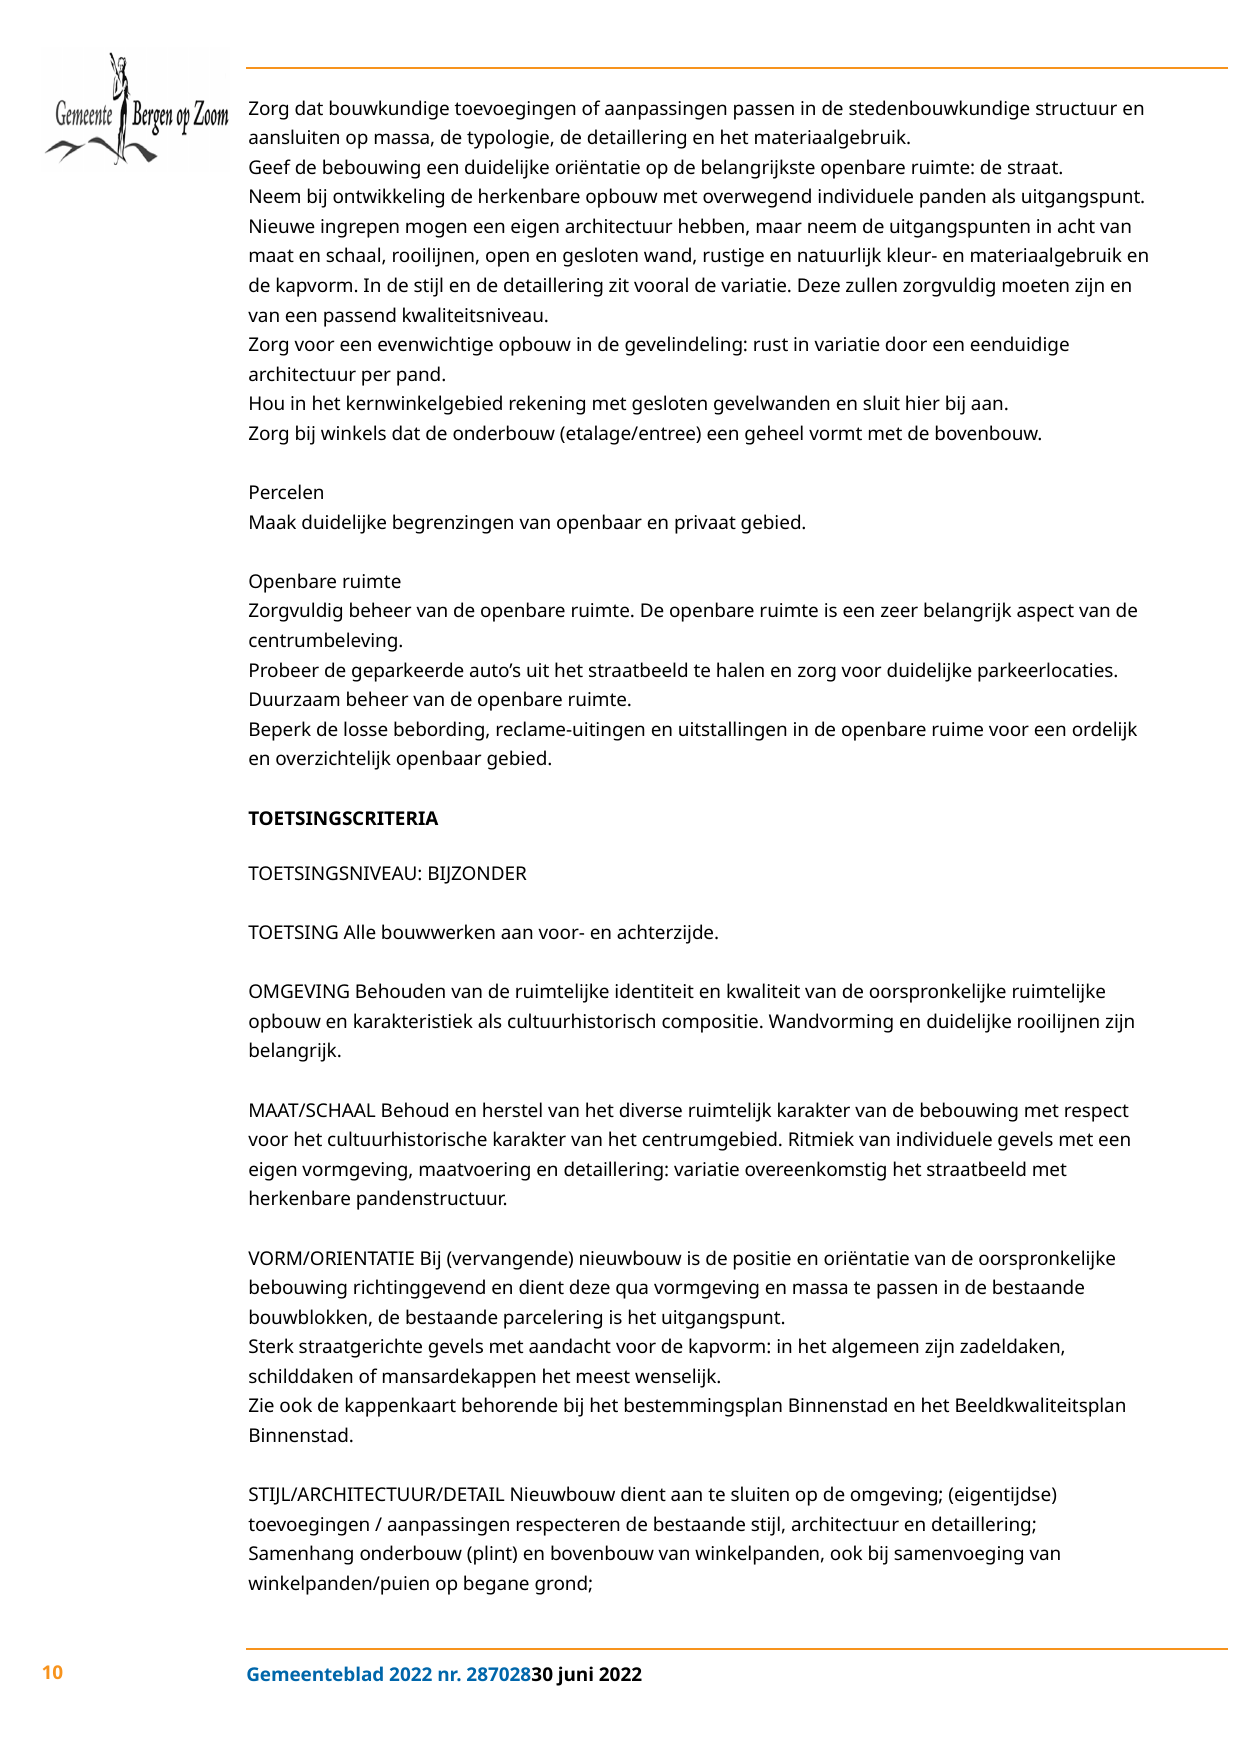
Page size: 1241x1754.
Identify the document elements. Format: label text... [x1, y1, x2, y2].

text Zorg dat bouwkundige toevoegingen of aanpassingen passen in de stedenbouwkundige structuur en aansluiten op massa, de typologie, de detaillering en het materiaalgebruik. [248, 95, 1152, 150]
text Duurzaam beheer van de openbare ruimte. [248, 686, 1152, 712]
text Sterk straatgerichte gevels met aandacht voor de kapvorm: in het algemeen zijn zadeldaken, schilddaken of mansardekappen het meest wenselijk. [248, 1333, 1152, 1389]
text Zorg voor een evenwichtige opbouw in de gevelindeling: rust in variatie door een eenduidige architectuur per pand. [248, 331, 1152, 387]
text Neem bij ontwikkeling de herkenbare opbouw met overwegend individuele panden als uitgangspunt. [248, 183, 1152, 209]
text Percelen [248, 479, 1152, 505]
text Maak duidelijke begrenzingen van openbaar en privaat gebied. [248, 509, 1152, 535]
text Zie ook de kappenkaart behorende bij het bestemmingsplan Binnenstad en het Beeldkwaliteitsplan Binnenstad. [248, 1393, 1152, 1448]
text Nieuwe ingrepen mogen een eigen architectuur hebben, maar neem de uitgangspunten in acht van maat en schaal, rooilijnen, open en gesloten wand, rustige en natuurlijk kleur- en materiaalgebruik en de kapvorm. In de stijl en de detaillering zit vooral de variatie. Deze zullen zorgvuldig moeten zijn en van een passend kwaliteitsniveau. [248, 213, 1152, 328]
text Hou in het kernwinkelgebied rekening met gesloten gevelwanden en sluit hier bij aan. [248, 391, 1152, 416]
text Openbare ruimte [248, 568, 1152, 594]
picture [41, 47, 231, 172]
text MAAT/SCHAAL Behoud en herstel van het diverse ruimtelijk karakter van de bebouwing met respect voor het cultuurhistorische karakter van het centrumgebied. Ritmiek van individuele gevels met een eigen vormgeving, maatvoering en detaillering: variatie overeenkomstig het straatbeeld met herkenbare pandenstructuur. [248, 1097, 1152, 1211]
text Zorg bij winkels dat de onderbouw (etalage/entree) een geheel vormt met de bovenbouw. [248, 420, 1152, 446]
text TOETSINGSNIVEAU: BIJZONDER [248, 860, 1152, 886]
text VORM/ORIENTATIE Bij (vervangende) nieuwbouw is de positie en oriëntatie van de oorspronkelijke bebouwing richtinggevend en dient deze qua vormgeving en massa te passen in de bestaande bouwblokken, de bestaande parcelering is het uitgangspunt. [248, 1245, 1152, 1329]
text Beperk de losse bebording, reclame-uitingen en uitstallingen in de openbare ruime voor een ordelijk en overzichtelijk openbaar gebied. [248, 716, 1152, 771]
text Samenhang onderbouw (plint) en bovenbouw van winkelpanden, ook bij samenvoeging van winkelpanden/puien op begane grond; [248, 1541, 1152, 1596]
text Geef de bebouwing een duidelijke oriëntatie op de belangrijkste openbare ruimte: de straat. [248, 154, 1152, 180]
text TOETSING Alle bouwwerken aan voor- en achterzijde. [248, 919, 1152, 945]
text OMGEVING Behouden van de ruimtelijke identiteit en kwaliteit van de oorspronkelijke ruimtelijke opbouw en karakteristiek als cultuurhistorisch compositie. Wandvorming en duidelijke rooilijnen zijn belangrijk. [248, 978, 1152, 1063]
text TOETSINGSCRITERIA [248, 805, 1152, 831]
text STIJL/ARCHITECTUUR/DETAIL Nieuwbouw dient aan te sluiten op de omgeving; (eigentijdse) toevoegingen / aanpassingen respecteren de bestaande stijl, architectuur en detaillering; [248, 1481, 1152, 1537]
text Probeer de geparkeerde auto’s uit het straatbeeld te halen en zorg voor duidelijke parkeerlocaties. [248, 657, 1152, 683]
text Zorgvuldig beheer van de openbare ruimte. De openbare ruimte is een zeer belangrijk aspect van de centrumbeleving. [248, 598, 1152, 653]
